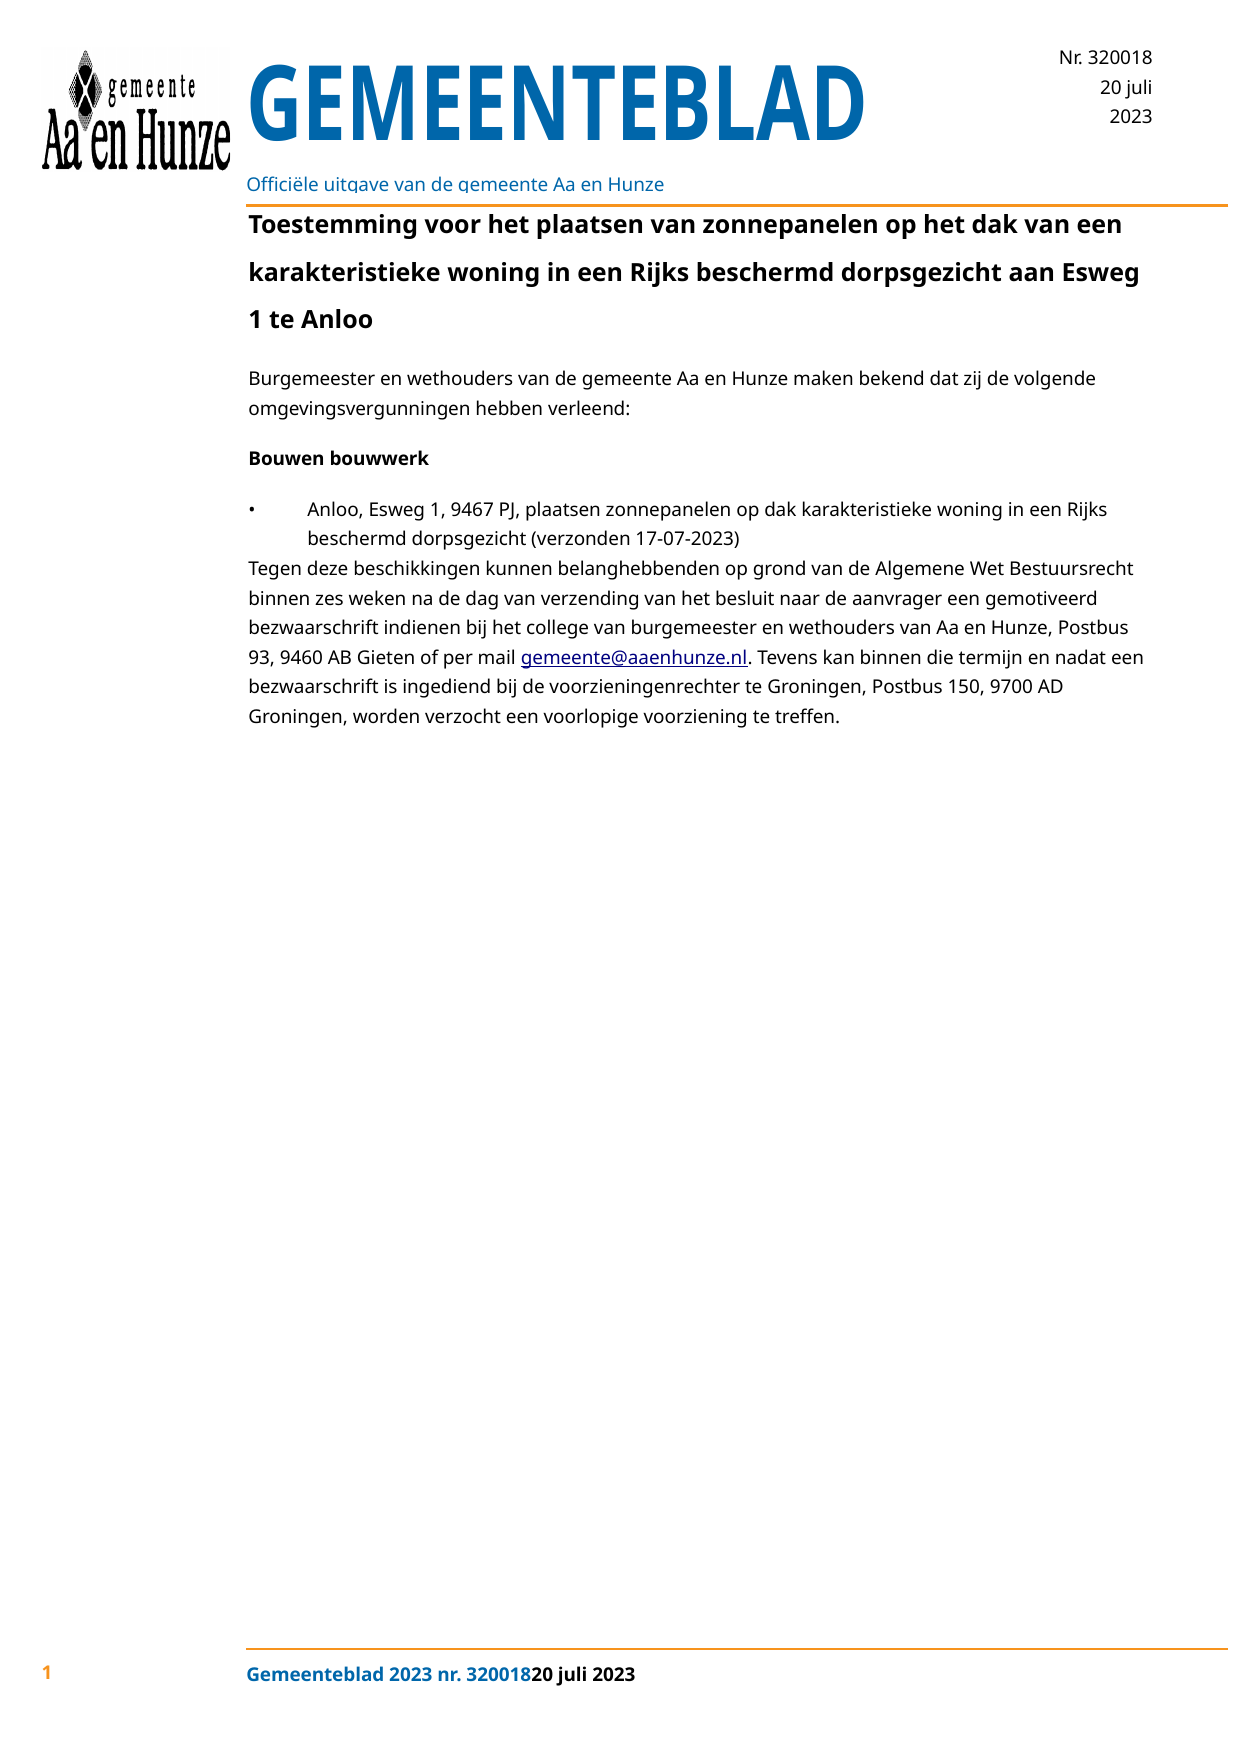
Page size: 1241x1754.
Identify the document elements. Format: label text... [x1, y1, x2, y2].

text Tegen deze beschikkingen kunnen belanghebbenden op grond van de Algemene Wet Bestuursrecht binnen zes weken na de dag van verzending van het besluit naar de aanvrager een gemotiveerd bezwaarschrift indienen bij het college van burgemeester en wethouders van Aa en Hunze, Postbus 93, 9460 AB Gieten of per mail gemeente@aaenhunze.nl. Tevens kan binnen die termijn en nadat een bezwaarschrift is ingediend bij de voorzieningenrechter te Groningen, Postbus 150, 9700 AD Groningen, worden verzocht een voorlopige voorziening te treffen. [248, 555, 1152, 729]
text Burgemeester en wethouders van de gemeente Aa en Hunze maken bekend dat zij de volgende omgevingsvergunningen hebben verleend: [248, 366, 1152, 421]
text Toestemming voor het plaatsen van zonnepanelen op het dak van een karakteristieke woning in een Rijks beschermd dorpsgezicht aan Esweg 1 te Anloo [248, 207, 1152, 336]
text Bouwen bouwwerk [248, 446, 1152, 471]
list Anloo, Esweg 1, 9467 PJ, plaatsen zonnepanelen op dak karakteristieke woning in een Rijks beschermd dorpsgezicht (verzonden 17-07-2023) [248, 496, 1152, 551]
picture [41, 47, 231, 172]
